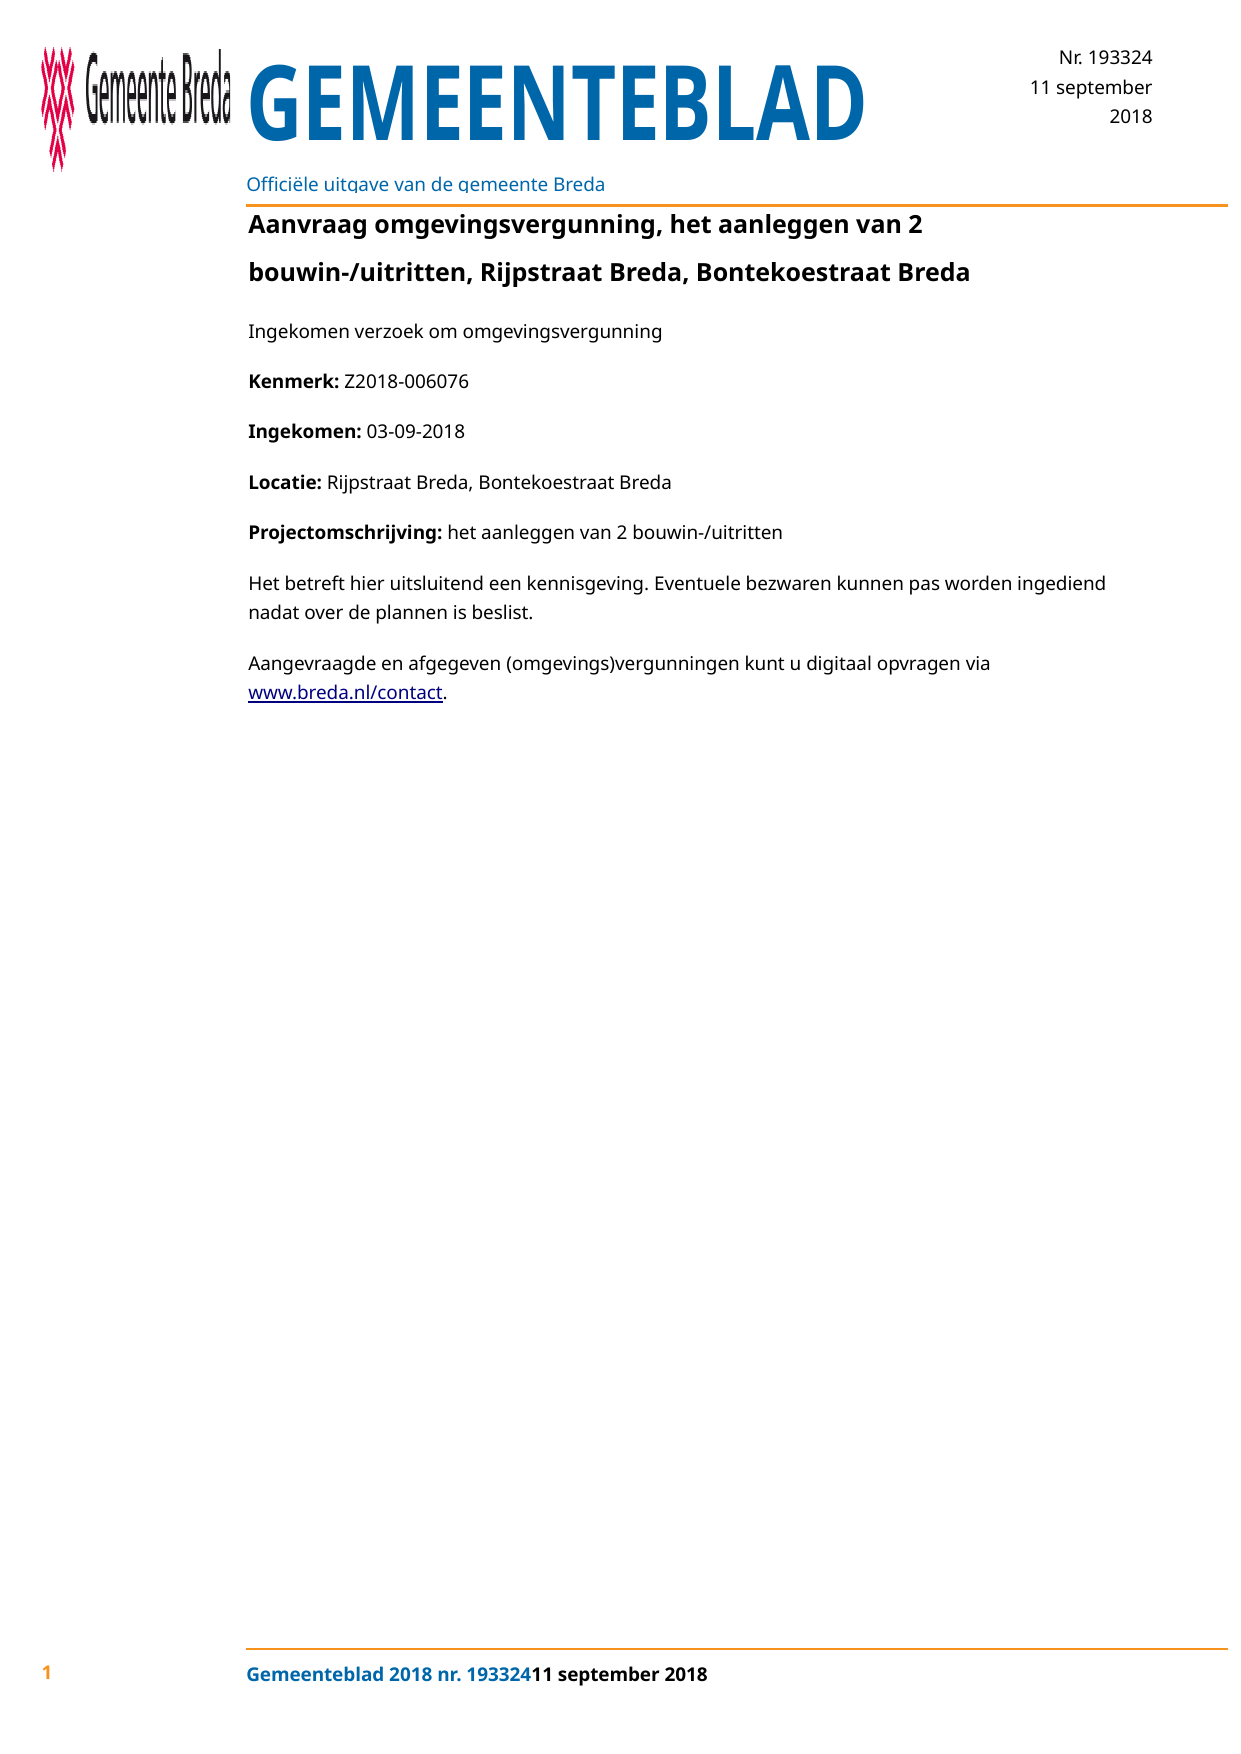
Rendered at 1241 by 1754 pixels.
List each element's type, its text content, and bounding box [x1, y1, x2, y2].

text Kenmerk: Z2018-006076 [248, 368, 1152, 394]
text Ingekomen verzoek om omgevingsvergunning [248, 318, 1152, 344]
text Het betreft hier uitsluitend een kennisgeving. Eventuele bezwaren kunnen pas worden ingediend nadat over de plannen is beslist. [248, 570, 1152, 625]
text Ingekomen: 03-09-2018 [248, 419, 1152, 444]
text Aanvraag omgevingsvergunning, het aanleggen van 2 bouwin-/uitritten, Rijpstraat Breda, Bontekoestraat Breda [248, 207, 1152, 288]
picture [41, 47, 231, 172]
text Locatie: Rijpstraat Breda, Bontekoestraat Breda [248, 469, 1152, 495]
text Aangevraagde en afgegeven (omgevings)vergunningen kunt u digitaal opvragen via www.breda.nl/contact. [248, 650, 1152, 705]
text Projectomschrijving: het aanleggen van 2 bouwin-/uitritten [248, 519, 1152, 545]
